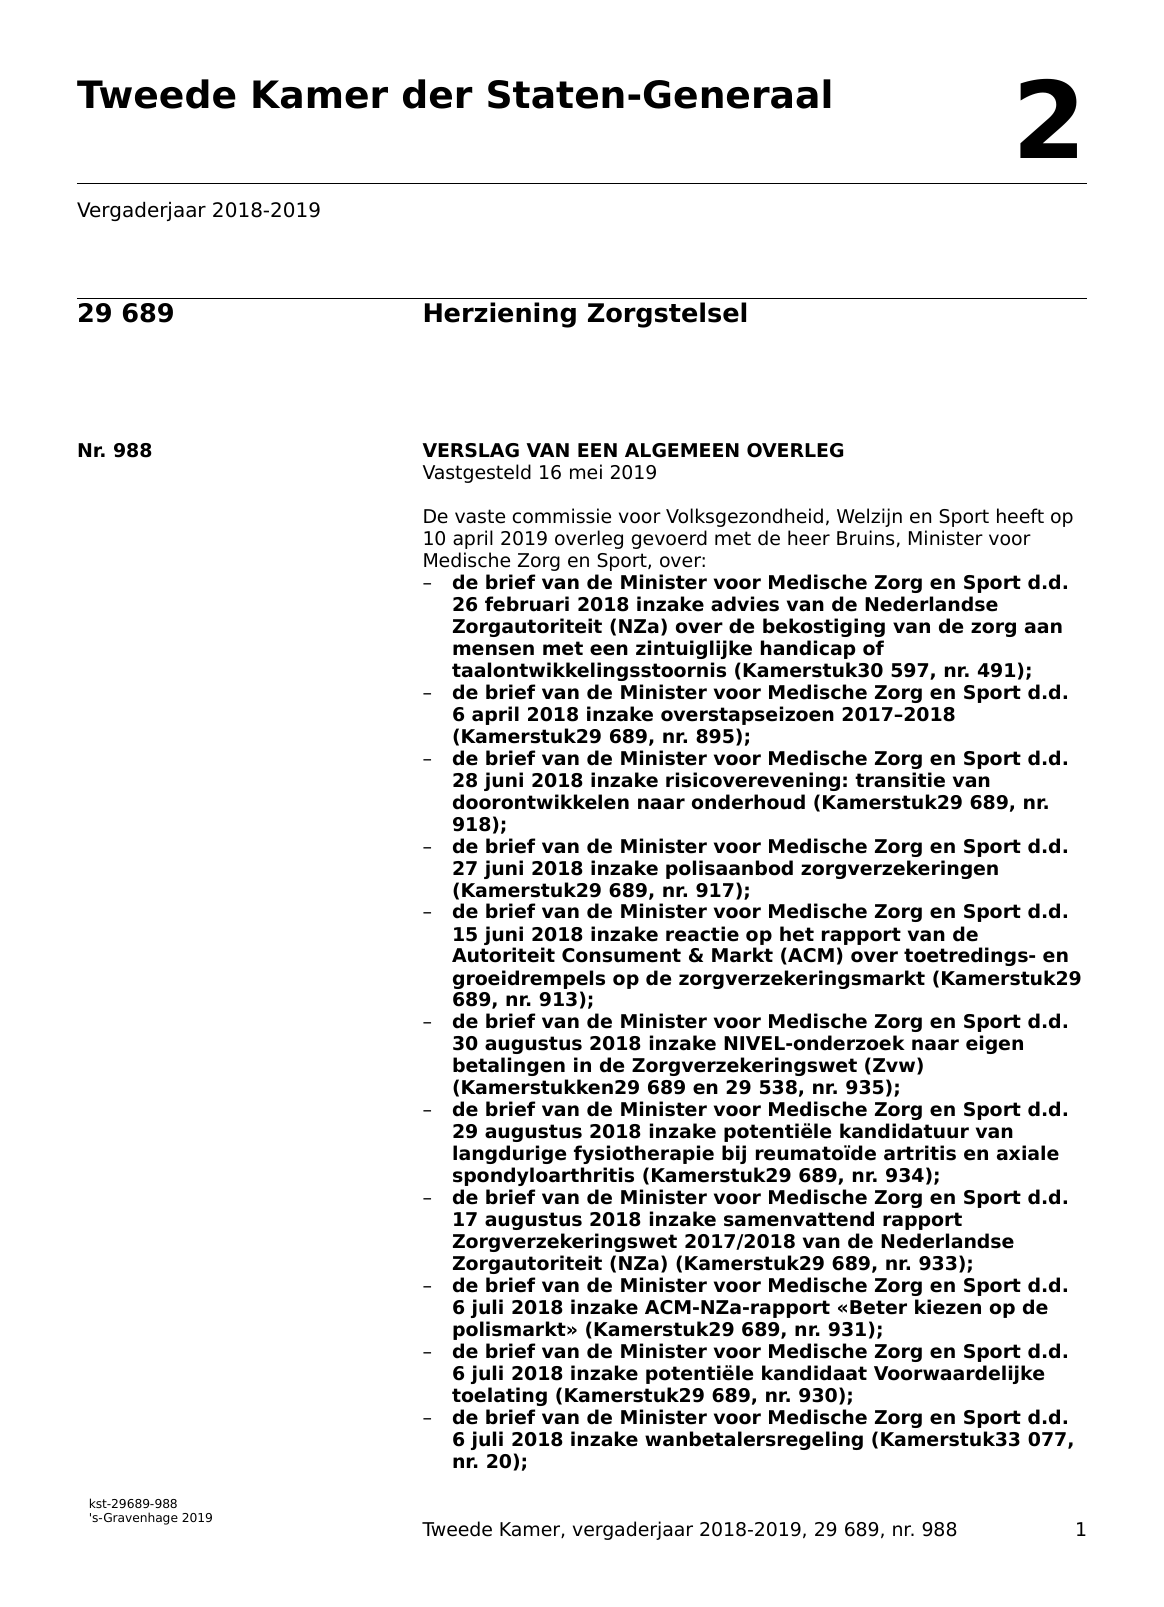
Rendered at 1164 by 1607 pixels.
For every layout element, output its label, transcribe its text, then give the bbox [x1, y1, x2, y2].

text 's-Gravenhage 2019 [88, 1511, 323, 1525]
text – de brief van de Minister voor Medische Zorg en Sport d.d. 26 februari 2018 inzake advies van de Nederlandse Zorgautoriteit (NZa) over de bekostiging van de zorg aan mensen met een zintuiglijke handicap of taalontwikkelingsstoornis (Kamerstuk30 597, nr. 491); [422, 572, 1087, 682]
text – de brief van de Minister voor Medische Zorg en Sport d.d. 27 juni 2018 inzake polisaanbod zorgverzekeringen (Kamerstuk29 689, nr. 917); [422, 836, 1087, 901]
text – de brief van de Minister voor Medische Zorg en Sport d.d. 29 augustus 2018 inzake potentiële kandidatuur van langdurige fysiotherapie bij reumatoïde artritis en axiale spondyloarthritis (Kamerstuk29 689, nr. 934); [422, 1099, 1087, 1187]
text – de brief van de Minister voor Medische Zorg en Sport d.d. 28 juni 2018 inzake risicoverevening: transitie van doorontwikkelen naar onderhoud (Kamerstuk29 689, nr. 918); [422, 748, 1087, 836]
text De vaste commissie voor Volksgezondheid, Welzijn en Sport heeft op 10 april 2019 overleg gevoerd met de heer Bruins, Minister voor Medische Zorg en Sport, over: [422, 506, 1087, 572]
subtitle Nr. 988 VERSLAG VAN EEN ALGEMEEN OVERLEG [77, 440, 1087, 462]
subtitle 29 689 Herziening Zorgstelsel [77, 299, 1087, 329]
table_header Tweede Kamer der Staten-Generaal [77, 59, 886, 183]
text kst-29689-988 [88, 1497, 323, 1511]
text – de brief van de Minister voor Medische Zorg en Sport d.d. 6 april 2018 inzake overstapseizoen 2017–2018 (Kamerstuk29 689, nr. 895); [422, 682, 1087, 748]
text – de brief van de Minister voor Medische Zorg en Sport d.d. 6 juli 2018 inzake wanbetalersregeling (Kamerstuk33 077, nr. 20); [422, 1407, 1087, 1473]
table_header 2 [886, 59, 1087, 183]
text – de brief van de Minister voor Medische Zorg en Sport d.d. 30 augustus 2018 inzake NIVEL-onderzoek naar eigen betalingen in de Zorgverzekeringswet (Zvw) (Kamerstukken29 689 en 29 538, nr. 935); [422, 1011, 1087, 1099]
text – de brief van de Minister voor Medische Zorg en Sport d.d. 15 juni 2018 inzake reactie op het rapport van de Autoriteit Consument & Markt (ACM) over toetredings- en groeidrempels op de zorgverzekeringsmarkt (Kamerstuk29 689, nr. 913); [422, 901, 1087, 1011]
text – de brief van de Minister voor Medische Zorg en Sport d.d. 6 juli 2018 inzake ACM-NZa-rapport «Beter kiezen op de polismarkt» (Kamerstuk29 689, nr. 931); [422, 1275, 1087, 1341]
table_cell Vergaderjaar 2018-2019 [77, 184, 1087, 298]
text Vastgesteld 16 mei 2019 [422, 462, 1087, 484]
text – de brief van de Minister voor Medische Zorg en Sport d.d. 17 augustus 2018 inzake samenvattend rapport Zorgverzekeringswet 2017/2018 van de Nederlandse Zorgautoriteit (NZa) (Kamerstuk29 689, nr. 933); [422, 1187, 1087, 1275]
text – de brief van de Minister voor Medische Zorg en Sport d.d. 6 juli 2018 inzake potentiële kandidaat Voorwaardelijke toelating (Kamerstuk29 689, nr. 930); [422, 1341, 1087, 1407]
